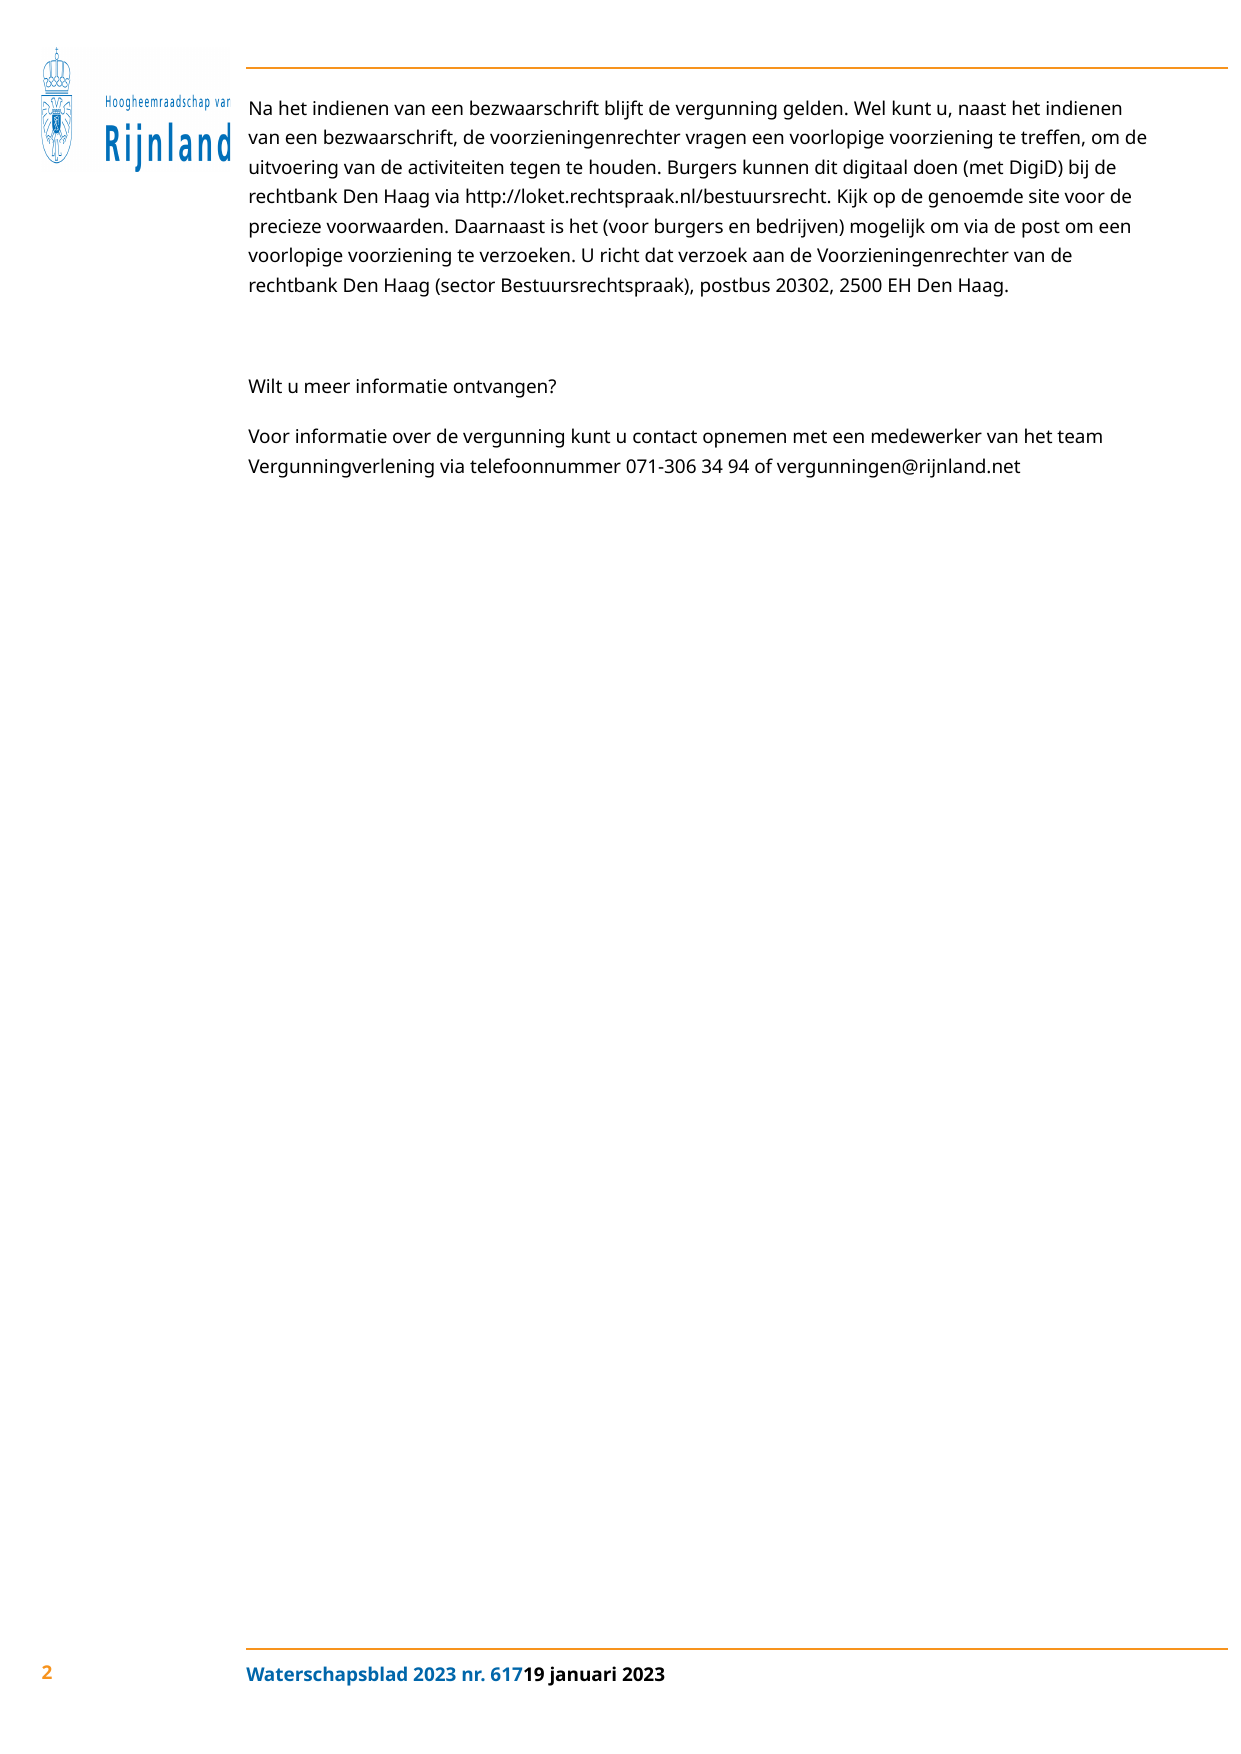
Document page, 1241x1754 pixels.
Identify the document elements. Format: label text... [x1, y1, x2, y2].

text Na het indienen van een bezwaarschrift blijft de vergunning gelden. Wel kunt u, naast het indienen van een bezwaarschrift, de voorzieningenrechter vragen een voorlopige voorziening te treffen, om de uitvoering van de activiteiten tegen te houden. Burgers kunnen dit digitaal doen (met DigiD) bij de rechtbank Den Haag via http://loket.rechtspraak.nl/bestuursrecht. Kijk op de genoemde site voor de precieze voorwaarden. Daarnaast is het (voor burgers en bedrijven) mogelijk om via de post om een voorlopige voorziening te verzoeken. U richt dat verzoek aan de Voorzieningenrechter van de rechtbank Den Haag (sector Bestuursrechtspraak), postbus 20302, 2500 EH Den Haag. [248, 95, 1152, 298]
text Voor informatie over de vergunning kunt u contact opnemen met een medewerker van het team Vergunningverlening via telefoonnummer 071-306 34 94 of vergunningen@rijnland.net [248, 423, 1152, 479]
text Wilt u meer informatie ontvangen? [248, 373, 1152, 399]
picture [41, 47, 231, 172]
